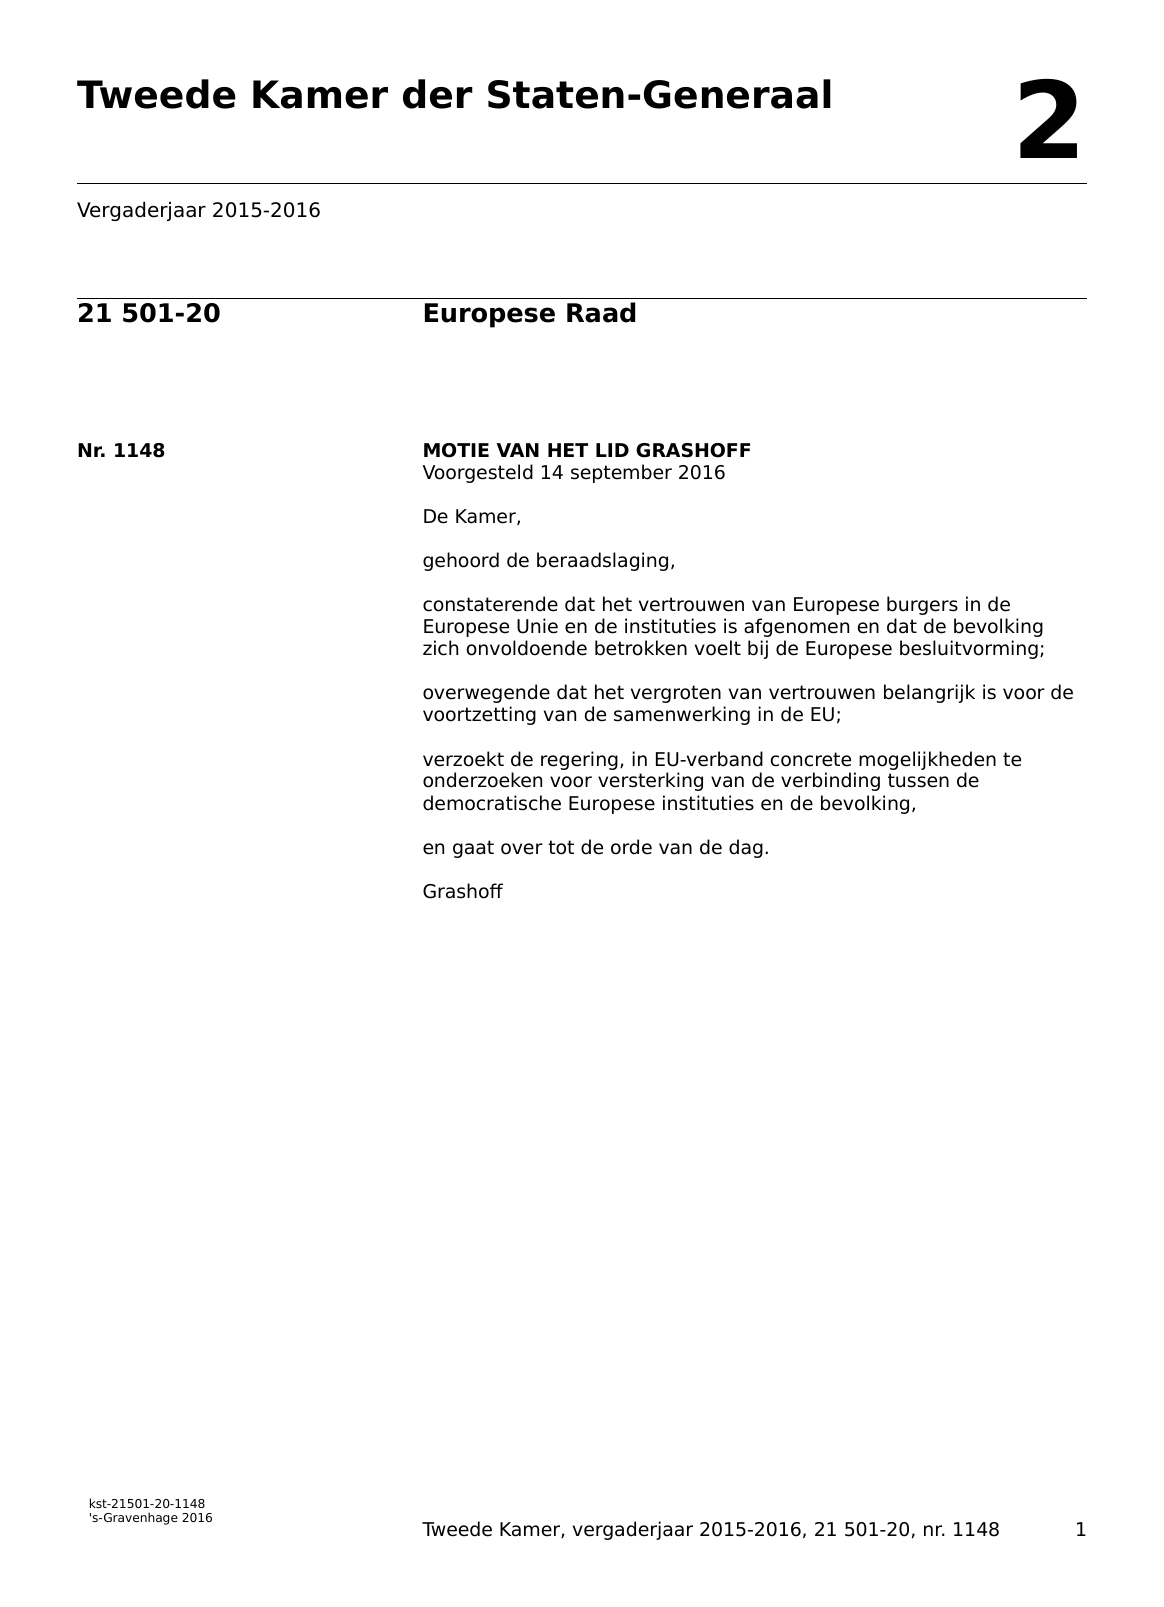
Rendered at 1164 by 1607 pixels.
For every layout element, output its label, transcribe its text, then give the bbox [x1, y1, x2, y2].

text overwegende dat het vergroten van vertrouwen belangrijk is voor de voortzetting van de samenwerking in de EU; [422, 682, 1087, 726]
subtitle 21 501-20 Europese Raad [77, 299, 1087, 329]
text verzoekt de regering, in EU-verband concrete mogelijkheden te onderzoeken voor versterking van de verbinding tussen de democratische Europese instituties en de bevolking, [422, 748, 1087, 814]
table_header 2 [886, 59, 1087, 183]
text 's-Gravenhage 2016 [88, 1511, 323, 1525]
text constaterende dat het vertrouwen van Europese burgers in de Europese Unie en de instituties is afgenomen en dat de bevolking zich onvoldoende betrokken voelt bij de Europese besluitvorming; [422, 594, 1087, 660]
text en gaat over tot de orde van de dag. [422, 837, 1087, 858]
text De Kamer, [422, 506, 1087, 528]
text gehoord de beraadslaging, [422, 550, 1087, 572]
text Voorgesteld 14 september 2016 [422, 462, 1087, 484]
text Grashoff [422, 881, 1087, 903]
subtitle Nr. 1148 MOTIE VAN HET LID GRASHOFF [77, 440, 1087, 462]
text kst-21501-20-1148 [88, 1497, 323, 1511]
table_cell Vergaderjaar 2015-2016 [77, 184, 1087, 298]
table_header Tweede Kamer der Staten-Generaal [77, 59, 886, 183]
